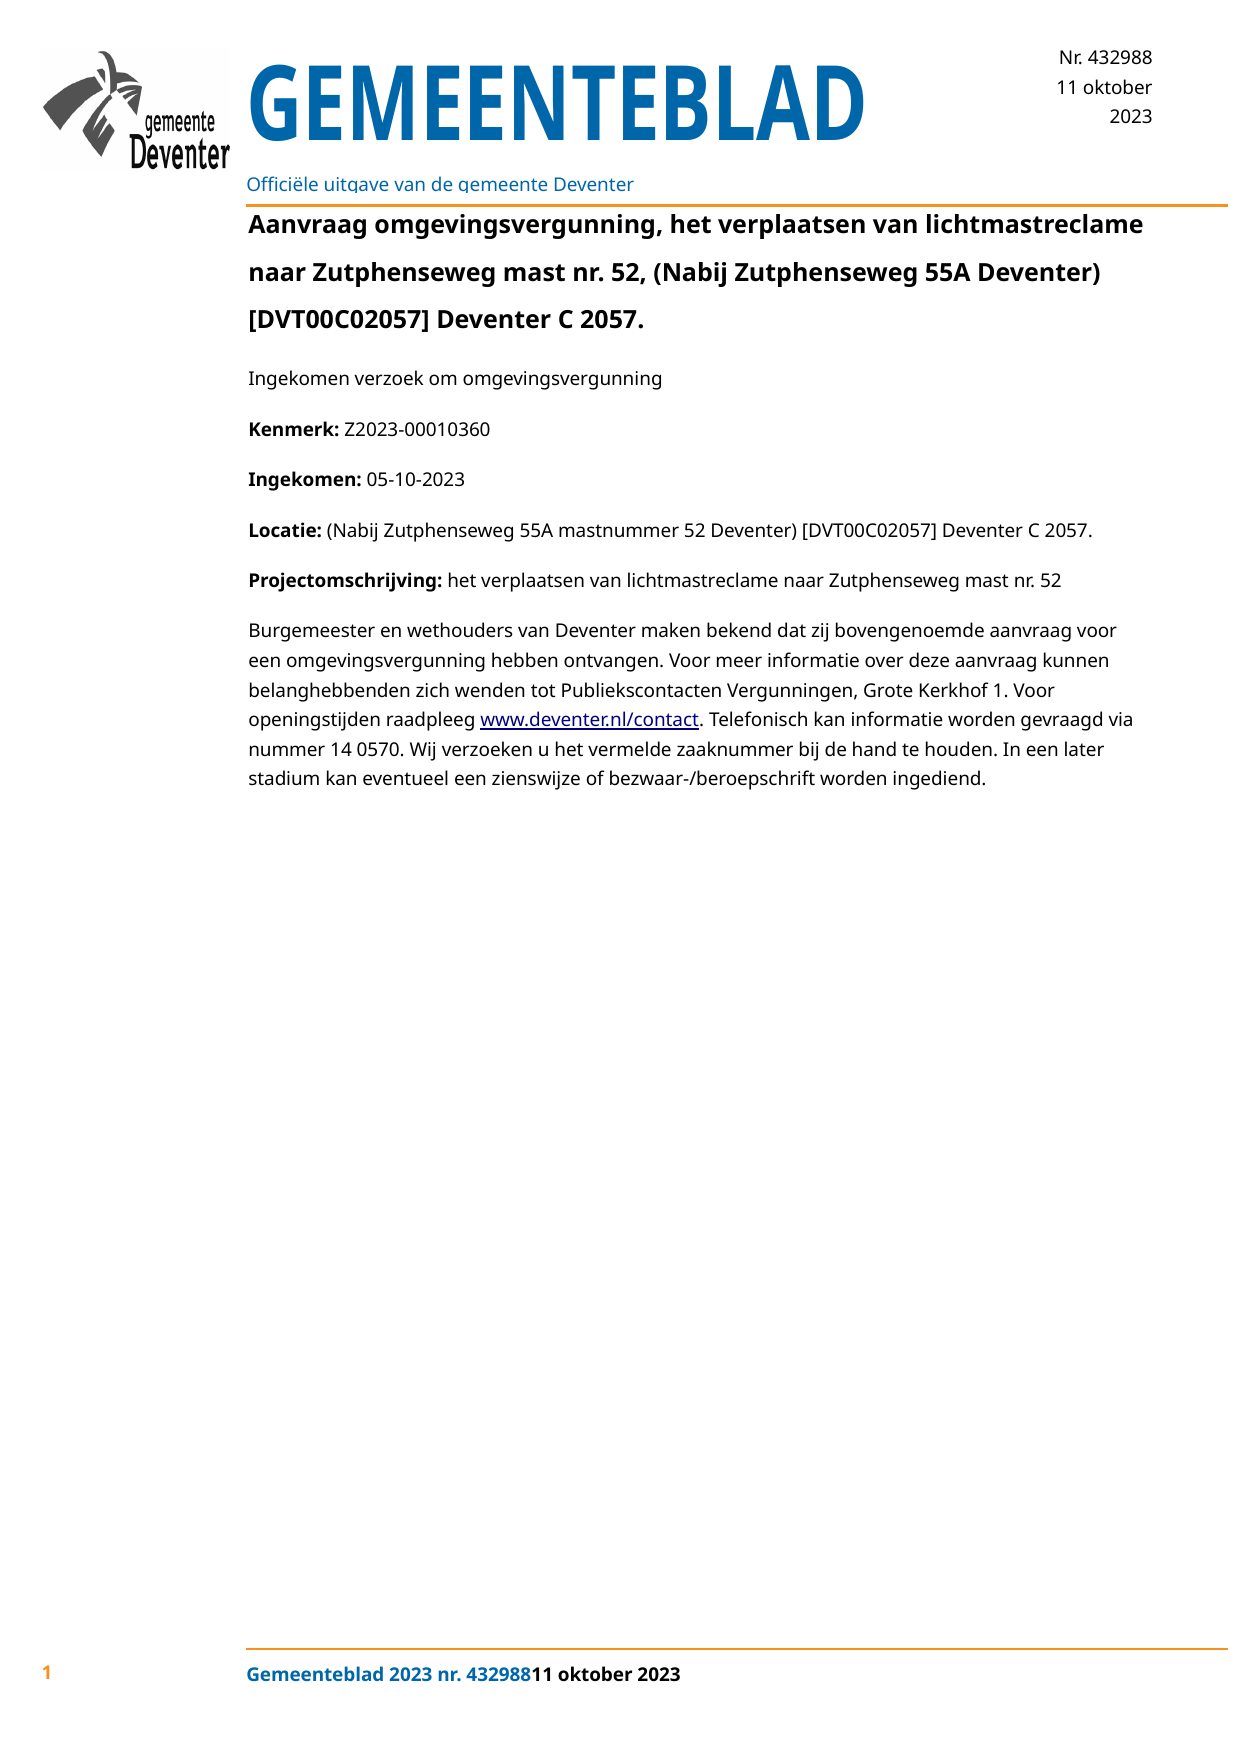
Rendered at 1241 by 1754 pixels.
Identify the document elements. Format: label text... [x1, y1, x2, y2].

text Burgemeester en wethouders van Deventer maken bekend dat zij bovengenoemde aanvraag voor een omgevingsvergunning hebben ontvangen. Voor meer informatie over deze aanvraag kunnen belanghebbenden zich wenden tot Publiekscontacten Vergunningen, Grote Kerkhof 1. Voor openingstijden raadpleeg www.deventer.nl/contact. Telefonisch kan informatie worden gevraagd via nummer 14 0570. Wij verzoeken u het vermelde zaaknummer bij de hand te houden. In een later stadium kan eventueel een zienswijze of bezwaar-/beroepschrift worden ingediend. [248, 618, 1152, 791]
text Projectomschrijving: het verplaatsen van lichtmastreclame naar Zutphenseweg mast nr. 52 [248, 567, 1152, 593]
picture [41, 47, 231, 172]
text Aanvraag omgevingsvergunning, het verplaatsen van lichtmastreclame naar Zutphenseweg mast nr. 52, (Nabij Zutphenseweg 55A Deventer) [DVT00C02057] Deventer C 2057. [248, 207, 1152, 336]
text Kenmerk: Z2023-00010360 [248, 416, 1152, 442]
text Ingekomen: 05-10-2023 [248, 466, 1152, 492]
text Locatie: (Nabij Zutphenseweg 55A mastnummer 52 Deventer) [DVT00C02057] Deventer C 2057. [248, 517, 1152, 542]
text Ingekomen verzoek om omgevingsvergunning [248, 366, 1152, 391]
